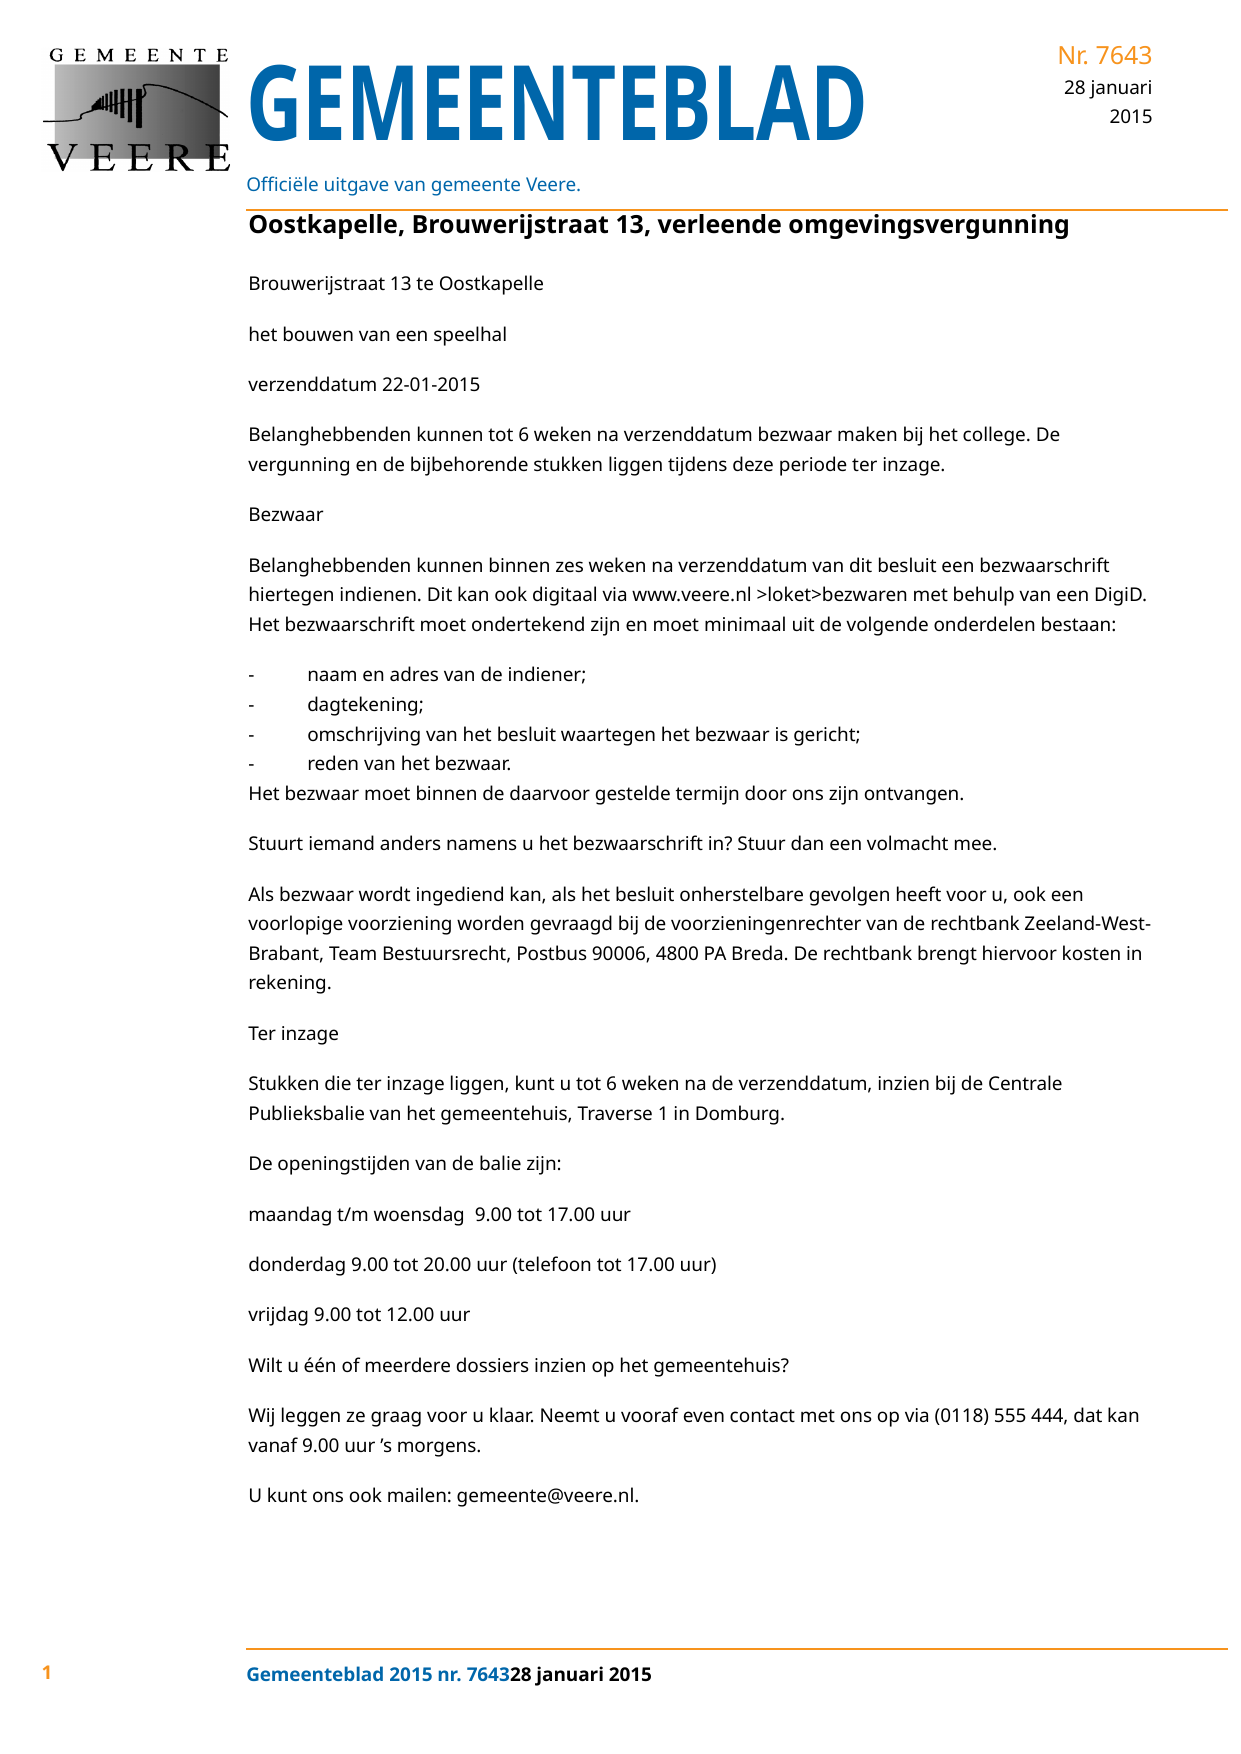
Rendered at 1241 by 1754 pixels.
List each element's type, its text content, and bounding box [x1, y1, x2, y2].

list naam en adres van de indiener; [248, 662, 1152, 687]
list reden van het bezwaar. [248, 750, 1152, 776]
text Wilt u één of meerdere dossiers inzien op het gemeentehuis? [248, 1352, 1152, 1378]
text Ter inzage [248, 1020, 1152, 1046]
text U kunt ons ook mailen: gemeente@veere.nl. [248, 1482, 1152, 1508]
picture [41, 47, 231, 172]
text verzenddatum 22-01-2015 [248, 371, 1152, 397]
text Bezwaar [248, 502, 1152, 527]
text maandag t/m woensdag 9.00 tot 17.00 uur [248, 1201, 1152, 1226]
text Wij leggen ze graag voor u klaar. Neemt u vooraf even contact met ons op via (0118) 555 444, dat kan vanaf 9.00 uur ’s morgens. [248, 1402, 1152, 1458]
text Belanghebbenden kunnen binnen zes weken na verzenddatum van dit besluit een bezwaarschrift hiertegen indienen. Dit kan ook digitaal via www.veere.nl >loket>bezwaren met behulp van een DigiD. Het bezwaarschrift moet ondertekend zijn en moet minimaal uit de volgende onderdelen bestaan: [248, 552, 1152, 637]
text Oostkapelle, Brouwerijstraat 13, verleende omgevingsvergunning [248, 211, 1152, 241]
text donderdag 9.00 tot 20.00 uur (telefoon tot 17.00 uur) [248, 1251, 1152, 1277]
text vrijdag 9.00 tot 12.00 uur [248, 1302, 1152, 1327]
text het bouwen van een speelhal [248, 321, 1152, 346]
list omschrijving van het besluit waartegen het bezwaar is gericht; [248, 721, 1152, 746]
text Het bezwaar moet binnen de daarvoor gestelde termijn door ons zijn ontvangen. [248, 780, 1152, 806]
text Stukken die ter inzage liggen, kunt u tot 6 weken na de verzenddatum, inzien bij de Centrale Publieksbalie van het gemeentehuis, Traverse 1 in Domburg. [248, 1070, 1152, 1126]
text Als bezwaar wordt ingediend kan, als het besluit onherstelbare gevolgen heeft voor u, ook een voorlopige voorziening worden gevraagd bij de voorzieningenrechter van de rechtbank Zeeland-West-Brabant, Team Bestuursrecht, Postbus 90006, 4800 PA Breda. De rechtbank brengt hiervoor kosten in rekening. [248, 881, 1152, 995]
text Brouwerijstraat 13 te Oostkapelle [248, 270, 1152, 296]
list dagtekening; [248, 691, 1152, 717]
text De openingstijden van de balie zijn: [248, 1150, 1152, 1176]
text Stuurt iemand anders namens u het bezwaarschrift in? Stuur dan een volmacht mee. [248, 830, 1152, 856]
text Belanghebbenden kunnen tot 6 weken na verzenddatum bezwaar maken bij het college. De vergunning en de bijbehorende stukken liggen tijdens deze periode ter inzage. [248, 422, 1152, 477]
